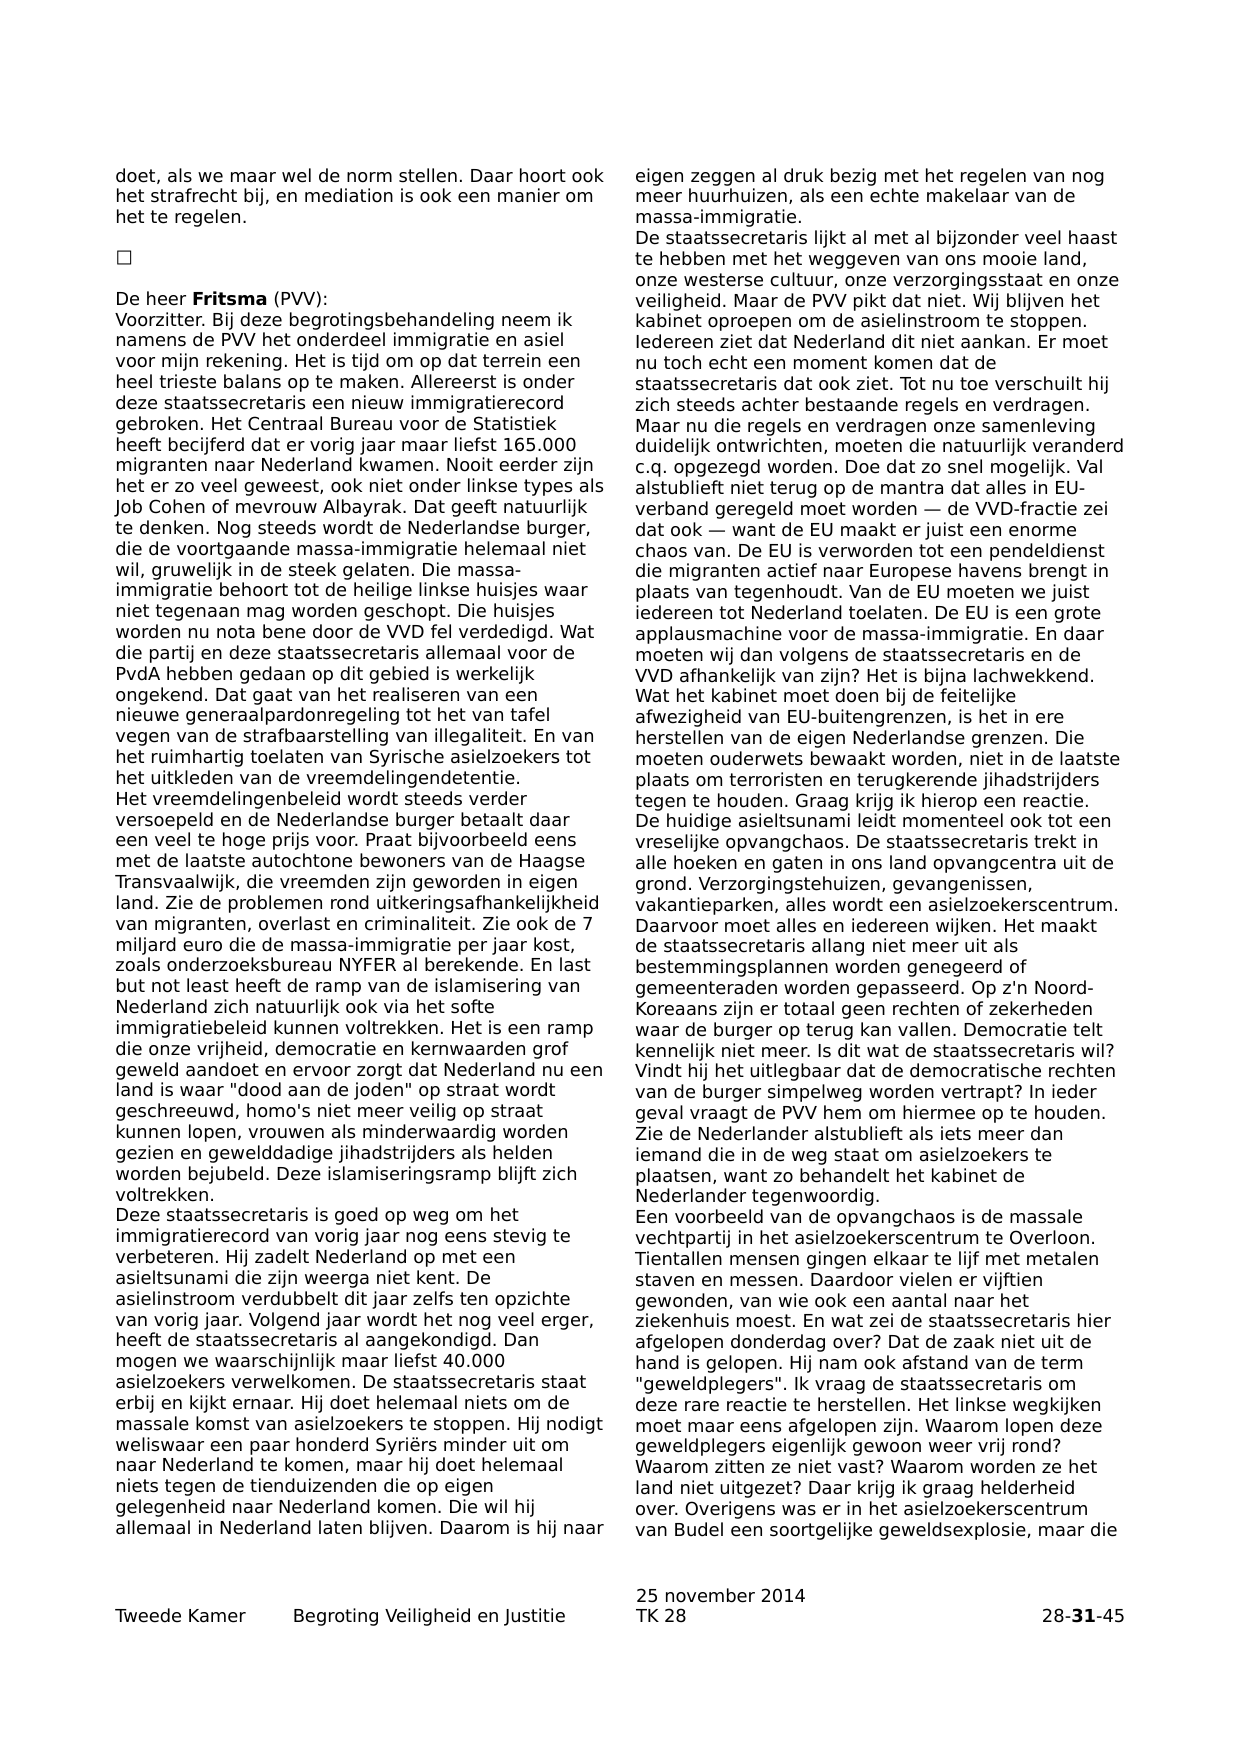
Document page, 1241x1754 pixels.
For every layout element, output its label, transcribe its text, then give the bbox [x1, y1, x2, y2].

text Het vreemdelingenbeleid wordt steeds verder versoepeld en de Nederlandse burger betaalt daar een veel te hoge prijs voor. Praat bijvoorbeeld eens met de laatste autochtone bewoners van de Haagse Transvaalwijk, die vreemden zijn geworden in eigen land. Zie de problemen rond uitkeringsafhankelijkheid van migranten, overlast en criminaliteit. Zie ook de 7 miljard euro die de massa-immigratie per jaar kost, zoals onderzoeksbureau NYFER al berekende. En last but not least heeft de ramp van de islamisering van Nederland zich natuurlijk ook via het softe immigratiebeleid kunnen voltrekken. Het is een ramp die onze vrijheid, democratie en kernwaarden grof geweld aandoet en ervoor zorgt dat Nederland nu een land is waar "dood aan de joden" op straat wordt geschreeuwd, homo's niet meer veilig op straat kunnen lopen, vrouwen als minderwaardig worden gezien en gewelddadige jihadstrijders als helden worden bejubeld. Deze islamiseringsramp blijft zich voltrekken. [115, 788, 605, 1205]
text doet, als we maar wel de norm stellen. Daar hoort ook het strafrecht bij, en mediation is ook een manier om het te regelen. [115, 165, 605, 228]
text De staatssecretaris lijkt al met al bijzonder veel haast te hebben met het weggeven van ons mooie land, onze westerse cultuur, onze verzorgingsstaat en onze veiligheid. Maar de PVV pikt dat niet. Wij blijven het kabinet oproepen om de asielinstroom te stoppen. Iedereen ziet dat Nederland dit niet aankan. Er moet nu toch echt een moment komen dat de staatssecretaris dat ook ziet. Tot nu toe verschuilt hij zich steeds achter bestaande regels en verdragen. Maar nu die regels en verdragen onze samenleving duidelijk ontwrichten, moeten die natuurlijk veranderd c.q. opgezegd worden. Doe dat zo snel mogelijk. Val alstublieft niet terug op de mantra dat alles in EU-verband geregeld moet worden — de VVD-fractie zei dat ook — want de EU maakt er juist een enorme chaos van. De EU is verworden tot een pendeldienst die migranten actief naar Europese havens brengt in plaats van tegenhoudt. Van de EU moeten we juist iedereen tot Nederland toelaten. De EU is een grote applausmachine voor de massa-immigratie. En daar moeten wij dan volgens de staatssecretaris en de VVD afhankelijk van zijn? Het is bijna lachwekkend. Wat het kabinet moet doen bij de feitelijke afwezigheid van EU-buitengrenzen, is het in ere herstellen van de eigen Nederlandse grenzen. Die moeten ouderwets bewaakt worden, niet in de laatste plaats om terroristen en terugkerende jihadstrijders tegen te houden. Graag krijg ik hierop een reactie. [635, 228, 1125, 811]
text De heer Fritsma (PVV): [115, 288, 605, 309]
text Een voorbeeld van de opvangchaos is de massale vechtpartij in het asielzoekerscentrum te Overloon. Tientallen mensen gingen elkaar te lijf met metalen staven en messen. Daardoor vielen er vijftien gewonden, van wie ook een aantal naar het ziekenhuis moest. En wat zei de staatssecretaris hier afgelopen donderdag over? Dat de zaak niet uit de hand is gelopen. Hij nam ook afstand van de term "geweldplegers". Ik vraag de staatssecretaris om deze rare reactie te herstellen. Het linkse wegkijken moet maar eens afgelopen zijn. Waarom lopen deze geweldplegers eigenlijk gewoon weer vrij rond? Waarom zitten ze niet vast? Waarom worden ze het land niet uitgezet? Daar krijg ik graag helderheid over. Overigens was er in het asielzoekerscentrum van Budel een soortgelijke geweldsexplosie, maar die [635, 1207, 1125, 1540]
text Deze staatssecretaris is goed op weg om het immigratierecord van vorig jaar nog eens stevig te verbeteren. Hij zadelt Nederland op met een asieltsunami die zijn weerga niet kent. De asielinstroom verdubbelt dit jaar zelfs ten opzichte van vorig jaar. Volgend jaar wordt het nog veel erger, heeft de staatssecretaris al aangekondigd. Dan mogen we waarschijnlijk maar liefst 40.000 asielzoekers verwelkomen. De staatssecretaris staat erbij en kijkt ernaar. Hij doet helemaal niets om de massale komst van asielzoekers te stoppen. Hij nodigt weliswaar een paar honderd Syriërs minder uit om naar Nederland te komen, maar hij doet helemaal niets tegen de tienduizenden die op eigen gelegenheid naar Nederland komen. Die wil hij allemaal in Nederland laten blijven. Daarom is hij naar [115, 1205, 605, 1538]
text De huidige asieltsunami leidt momenteel ook tot een vreselijke opvangchaos. De staatssecretaris trekt in alle hoeken en gaten in ons land opvangcentra uit de grond. Verzorgingstehuizen, gevangenissen, vakantieparken, alles wordt een asielzoekerscentrum. Daarvoor moet alles en iedereen wijken. Het maakt de staatssecretaris allang niet meer uit als bestemmingsplannen worden genegeerd of gemeenteraden worden gepasseerd. Op z'n Noord-Koreaans zijn er totaal geen rechten of zekerheden waar de burger op terug kan vallen. Democratie telt kennelijk niet meer. Is dit wat de staatssecretaris wil? Vindt hij het uitlegbaar dat de democratische rechten van de burger simpelweg worden vertrapt? In ieder geval vraagt de PVV hem om hiermee op te houden. Zie de Nederlander alstublieft als iets meer dan iemand die in de weg staat om asielzoekers te plaatsen, want zo behandelt het kabinet de Nederlander tegenwoordig. [635, 811, 1125, 1207]
text ⬜ [115, 248, 605, 268]
text eigen zeggen al druk bezig met het regelen van nog meer huurhuizen, als een echte makelaar van de massa-immigratie. [635, 165, 1125, 228]
text Voorzitter. Bij deze begrotingsbehandeling neem ik namens de PVV het onderdeel immigratie en asiel voor mijn rekening. Het is tijd om op dat terrein een heel trieste balans op te maken. Allereerst is onder deze staatssecretaris een nieuw immigratierecord gebroken. Het Centraal Bureau voor de Statistiek heeft becijferd dat er vorig jaar maar liefst 165.000 migranten naar Nederland kwamen. Nooit eerder zijn het er zo veel geweest, ook niet onder linkse types als Job Cohen of mevrouw Albayrak. Dat geeft natuurlijk te denken. Nog steeds wordt de Nederlandse burger, die de voortgaande massa-immigratie helemaal niet wil, gruwelijk in de steek gelaten. Die massa-immigratie behoort tot de heilige linkse huisjes waar niet tegenaan mag worden geschopt. Die huisjes worden nu nota bene door de VVD fel verdedigd. Wat die partij en deze staatssecretaris allemaal voor de PvdA hebben gedaan op dit gebied is werkelijk ongekend. Dat gaat van het realiseren van een nieuwe generaalpardonregeling tot het van tafel vegen van de strafbaarstelling van illegaliteit. En van het ruimhartig toelaten van Syrische asielzoekers tot het uitkleden van de vreemdelingendetentie. [115, 309, 605, 788]
